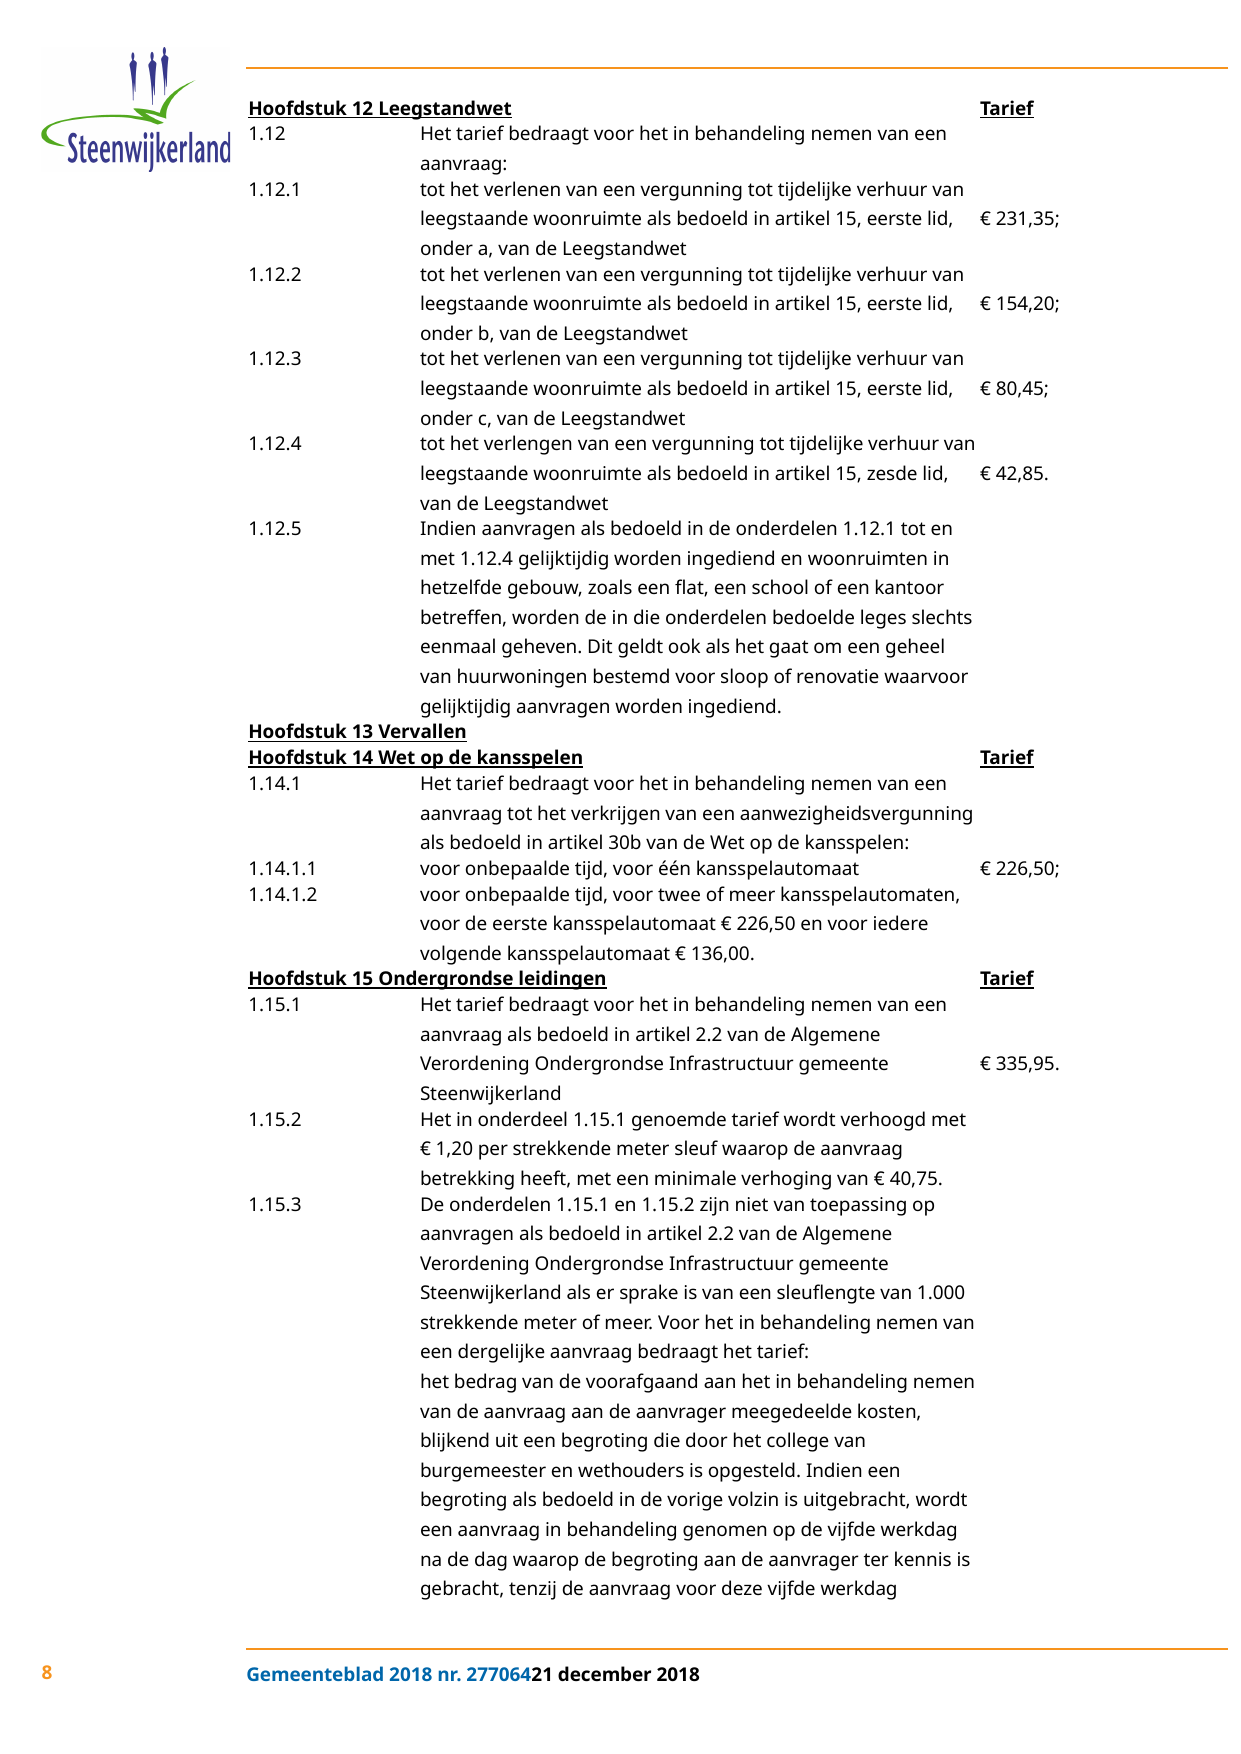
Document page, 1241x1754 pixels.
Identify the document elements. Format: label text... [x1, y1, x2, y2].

table_cell [980, 515, 1152, 719]
table_cell tot het verlenen van een vergunning tot tijdelijke verhuur van leegstaande woonruimte als bedoeld in artikel 15, eerste lid, onder b, van de Leegstandwet [420, 261, 980, 346]
table_cell 1.12.5 [248, 515, 420, 719]
table_cell 1.15.2 [248, 1106, 420, 1191]
table_cell 1.15.3 [248, 1191, 420, 1601]
table_cell De onderdelen 1.15.1 en 1.15.2 zijn niet van toepassing op aanvragen als bedoeld in artikel 2.2 van de Algemene Verordening Ondergrondse Infrastructuur gemeente Steenwijkerland als er sprake is van een sleuflengte van 1.000 strekkende meter of meer. Voor het in behandeling nemen van een dergelijke aanvraag bedraagt het tarief: het bedrag van de voorafgaand aan het in behandeling nemen van de aanvraag aan de aanvrager meegedeelde kosten, blijkend uit een begroting die door het college van burgemeester en wethouders is opgesteld. Indien een begroting als bedoeld in de vorige volzin is uitgebracht, wordt een aanvraag in behandeling genomen op de vijfde werkdag na de dag waarop de begroting aan de aanvrager ter kennis is gebracht, tenzij de aanvraag voor deze vijfde werkdag [420, 1191, 980, 1601]
table_cell Indien aanvragen als bedoeld in de onderdelen 1.12.1 tot en met 1.12.4 gelijktijdig worden ingediend en woonruimten in hetzelfde gebouw, zoals een flat, een school of een kantoor betreffen, worden de in die onderdelen bedoelde leges slechts eenmaal geheven. Dit geldt ook als het gaat om een geheel van huurwoningen bestemd voor sloop of renovatie waarvoor gelijktijdig aanvragen worden ingediend. [420, 515, 980, 719]
table_cell € 231,35; [980, 176, 1152, 261]
table_cell [980, 1191, 1152, 1601]
table_cell 1.14.1.1 [248, 855, 420, 881]
table_cell [980, 881, 1152, 966]
table_cell Tarief [980, 744, 1152, 770]
table_cell € 335,95. [980, 991, 1152, 1106]
table_cell € 226,50; [980, 855, 1152, 881]
table_cell voor onbepaalde tijd, voor één kansspelautomaat [420, 855, 980, 881]
table_cell [980, 1106, 1152, 1191]
table_cell € 80,45; [980, 346, 1152, 431]
table_cell Het tarief bedraagt voor het in behandeling nemen van een aanvraag als bedoeld in artikel 2.2 van de Algemene Verordening Ondergrondse Infrastructuur gemeente Steenwijkerland [420, 991, 980, 1106]
table_cell Tarief [980, 966, 1152, 991]
table_cell € 154,20; [980, 261, 1152, 346]
table_cell Het in onderdeel 1.15.1 genoemde tarief wordt verhoogd met € 1,20 per strekkende meter sleuf waarop de aanvraag betrekking heeft, met een minimale verhoging van € 40,75. [420, 1106, 980, 1191]
table_cell € 42,85. [980, 431, 1152, 515]
table_cell tot het verlengen van een vergunning tot tijdelijke verhuur van leegstaande woonruimte als bedoeld in artikel 15, zesde lid, van de Leegstandwet [420, 431, 980, 515]
table_cell 1.14.1 [248, 770, 420, 855]
table_cell 1.12.1 [248, 176, 420, 261]
table_cell tot het verlenen van een vergunning tot tijdelijke verhuur van leegstaande woonruimte als bedoeld in artikel 15, eerste lid, onder a, van de Leegstandwet [420, 176, 980, 261]
table_cell [980, 121, 1152, 176]
picture [41, 47, 231, 172]
table_cell 1.12.2 [248, 261, 420, 346]
table_cell Hoofdstuk 12 Leegstandwet [248, 95, 980, 121]
table_cell Het tarief bedraagt voor het in behandeling nemen van een aanvraag tot het verkrijgen van een aanwezigheidsvergunning als bedoeld in artikel 30b van de Wet op de kansspelen: [420, 770, 980, 855]
table_cell tot het verlenen van een vergunning tot tijdelijke verhuur van leegstaande woonruimte als bedoeld in artikel 15, eerste lid, onder c, van de Leegstandwet [420, 346, 980, 431]
table_cell [980, 770, 1152, 855]
table_cell [980, 719, 1152, 744]
table_cell Het tarief bedraagt voor het in behandeling nemen van een aanvraag: [420, 121, 980, 176]
table_cell voor onbepaalde tijd, voor twee of meer kansspelautomaten, voor de eerste kansspelautomaat € 226,50 en voor iedere volgende kansspelautomaat € 136,00. [420, 881, 980, 966]
table_cell 1.12.4 [248, 431, 420, 515]
table_cell 1.12 [248, 121, 420, 176]
table_cell Hoofdstuk 14 Wet op de kansspelen [248, 744, 980, 770]
table_cell 1.12.3 [248, 346, 420, 431]
table_cell Hoofdstuk 15 Ondergrondse leidingen [248, 966, 980, 991]
table_cell Hoofdstuk 13 Vervallen [248, 719, 980, 744]
table_cell 1.14.1.2 [248, 881, 420, 966]
table_cell 1.15.1 [248, 991, 420, 1106]
table_cell Tarief [980, 95, 1152, 121]
